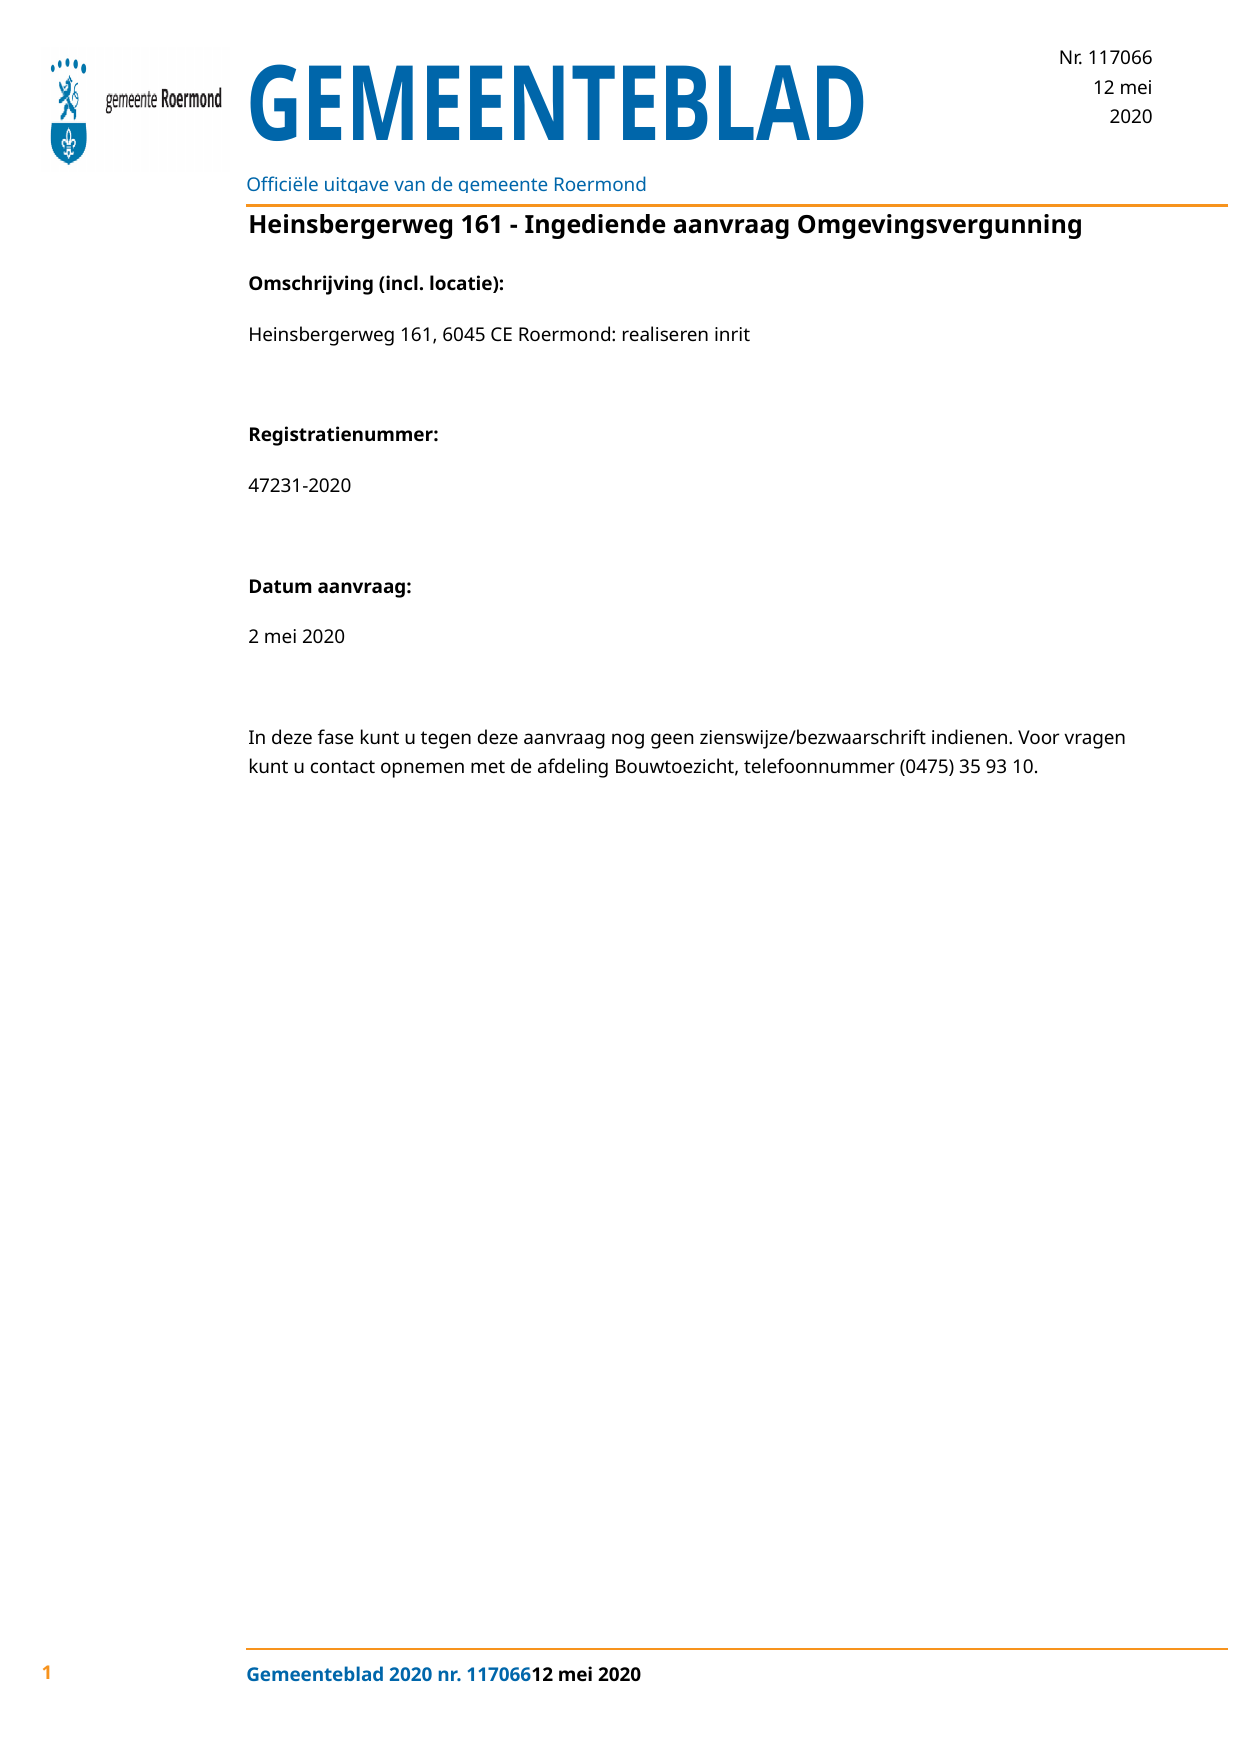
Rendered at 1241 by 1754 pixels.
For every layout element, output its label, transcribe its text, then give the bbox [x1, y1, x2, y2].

text 47231-2020 [248, 472, 1152, 498]
text Registratienummer: [248, 422, 1152, 447]
text Omschrijving (incl. locatie): [248, 270, 1152, 296]
text In deze fase kunt u tegen deze aanvraag nog geen zienswijze/bezwaarschrift indienen. Voor vragen kunt u contact opnemen met de afdeling Bouwtoezicht, telefoonnummer (0475) 35 93 10. [248, 724, 1152, 779]
text 2 mei 2020 [248, 623, 1152, 649]
text Heinsbergerweg 161, 6045 CE Roermond: realiseren inrit [248, 321, 1152, 346]
text Heinsbergerweg 161 - Ingediende aanvraag Omgevingsvergunning [248, 207, 1152, 241]
picture [41, 47, 231, 172]
text Datum aanvraag: [248, 573, 1152, 598]
